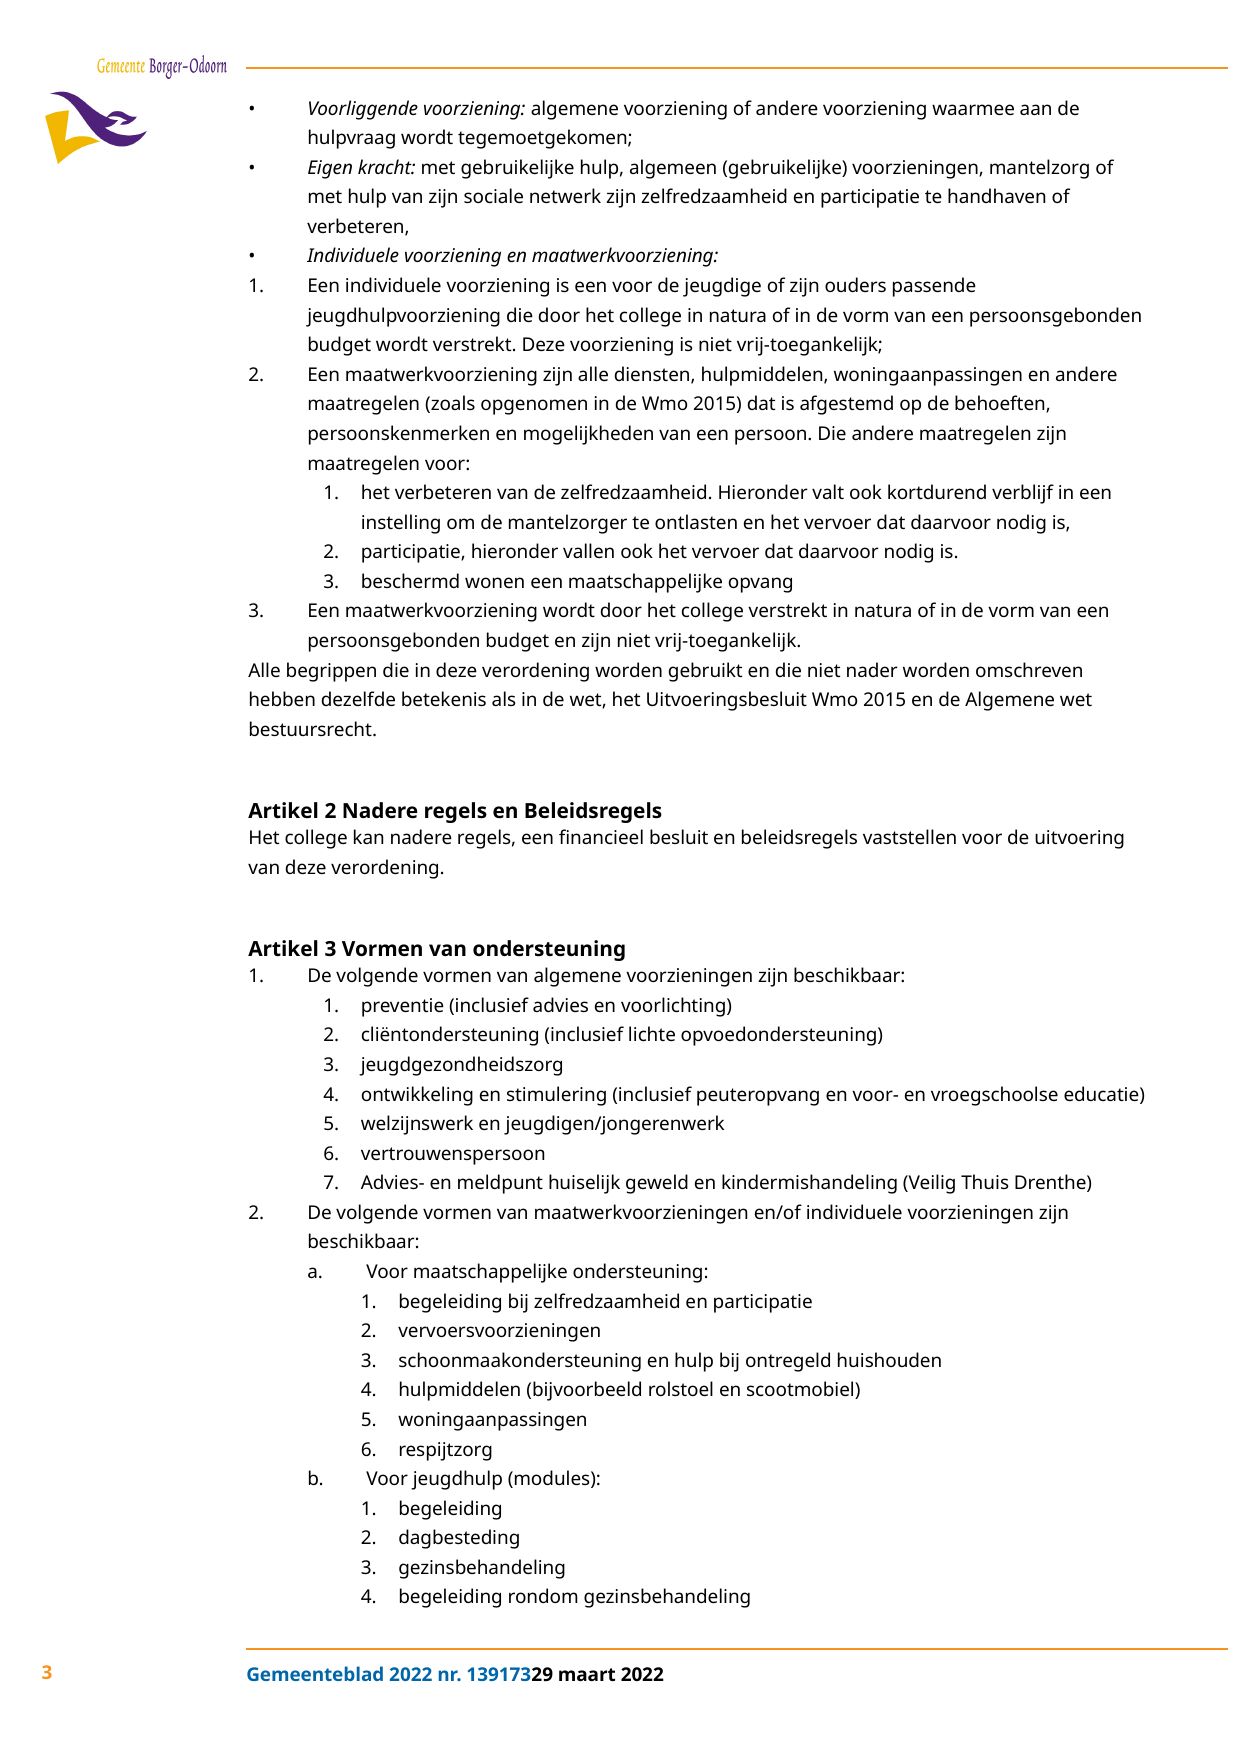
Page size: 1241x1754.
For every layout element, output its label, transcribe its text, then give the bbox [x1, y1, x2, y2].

list Voorliggende voorziening: algemene voorziening of andere voorziening waarmee aan de hulpvraag wordt tegemoetgekomen; [248, 95, 1152, 150]
list cliëntondersteuning (inclusief lichte opvoedondersteuning) [323, 1022, 1152, 1047]
list begeleiding bij zelfredzaamheid en participatie [361, 1288, 1152, 1314]
text Het college kan nadere regels, een financieel besluit en beleidsregels vaststellen voor de uitvoering van deze verordening. [248, 824, 1152, 880]
list Een individuele voorziening is een voor de jeugdige of zijn ouders passende jeugdhulpvoorziening die door het college in natura of in de vorm van een persoonsgebonden budget wordt verstrekt. Deze voorziening is niet vrij-toegankelijk; [248, 272, 1152, 357]
list participatie, hieronder vallen ook het vervoer dat daarvoor nodig is. [323, 538, 1152, 564]
list Een maatwerkvoorziening wordt door het college verstrekt in natura of in de vorm van een persoonsgebonden budget en zijn niet vrij-toegankelijk. [248, 598, 1152, 653]
list Individuele voorziening en maatwerkvoorziening: [248, 243, 1152, 268]
list Voor jeugdhulp (modules): [307, 1465, 1152, 1491]
list respijtzorg [361, 1436, 1152, 1462]
list Een maatwerkvoorziening zijn alle diensten, hulpmiddelen, woningaanpassingen en andere maatregelen (zoals opgenomen in de Wmo 2015) dat is afgestemd op de behoeften, persoonskenmerken en mogelijkheden van een persoon. Die andere maatregelen zijn maatregelen voor: [248, 361, 1152, 476]
list vertrouwenspersoon [323, 1140, 1152, 1166]
list woningaanpassingen [361, 1406, 1152, 1432]
list hulpmiddelen (bijvoorbeeld rolstoel en scootmobiel) [361, 1377, 1152, 1402]
list het verbeteren van de zelfredzaamheid. Hieronder valt ook kortdurend verblijf in een instelling om de mantelzorger te ontlasten en het vervoer dat daarvoor nodig is, [323, 479, 1152, 535]
list beschermd wonen een maatschappelijke opvang [323, 568, 1152, 594]
list jeugdgezondheidszorg [323, 1051, 1152, 1077]
list vervoersvoorzieningen [361, 1317, 1152, 1343]
list Eigen kracht: met gebruikelijke hulp, algemeen (gebruikelijke) voorzieningen, mantelzorg of met hulp van zijn sociale netwerk zijn zelfredzaamheid en participatie te handhaven of verbeteren, [248, 154, 1152, 239]
list ontwikkeling en stimulering (inclusief peuteropvang en voor- en vroegschoolse educatie) [323, 1081, 1152, 1107]
list De volgende vormen van algemene voorzieningen zijn beschikbaar: [248, 962, 1152, 988]
list dagbesteding [361, 1524, 1152, 1550]
list De volgende vormen van maatwerkvoorzieningen en/of individuele voorzieningen zijn beschikbaar: [248, 1199, 1152, 1254]
list begeleiding rondom gezinsbehandeling [361, 1584, 1152, 1609]
list begeleiding [361, 1495, 1152, 1521]
list preventie (inclusief advies en voorlichting) [323, 992, 1152, 1018]
text Artikel 2 Nadere regels en Beleidsregels [248, 796, 1152, 824]
list welzijnswerk en jeugdigen/jongerenwerk [323, 1110, 1152, 1136]
list Advies- en meldpunt huiselijk geweld en kindermishandeling (Veilig Thuis Drenthe) [323, 1169, 1152, 1195]
picture [41, 47, 231, 172]
text Alle begrippen die in deze verordening worden gebruikt en die niet nader worden omschreven hebben dezelfde betekenis als in de wet, het Uitvoeringsbesluit Wmo 2015 en de Algemene wet bestuursrecht. [248, 657, 1152, 742]
text Artikel 3 Vormen van ondersteuning [248, 934, 1152, 962]
list Voor maatschappelijke ondersteuning: [307, 1258, 1152, 1284]
list gezinsbehandeling [361, 1554, 1152, 1580]
list schoonmaakondersteuning en hulp bij ontregeld huishouden [361, 1347, 1152, 1373]
